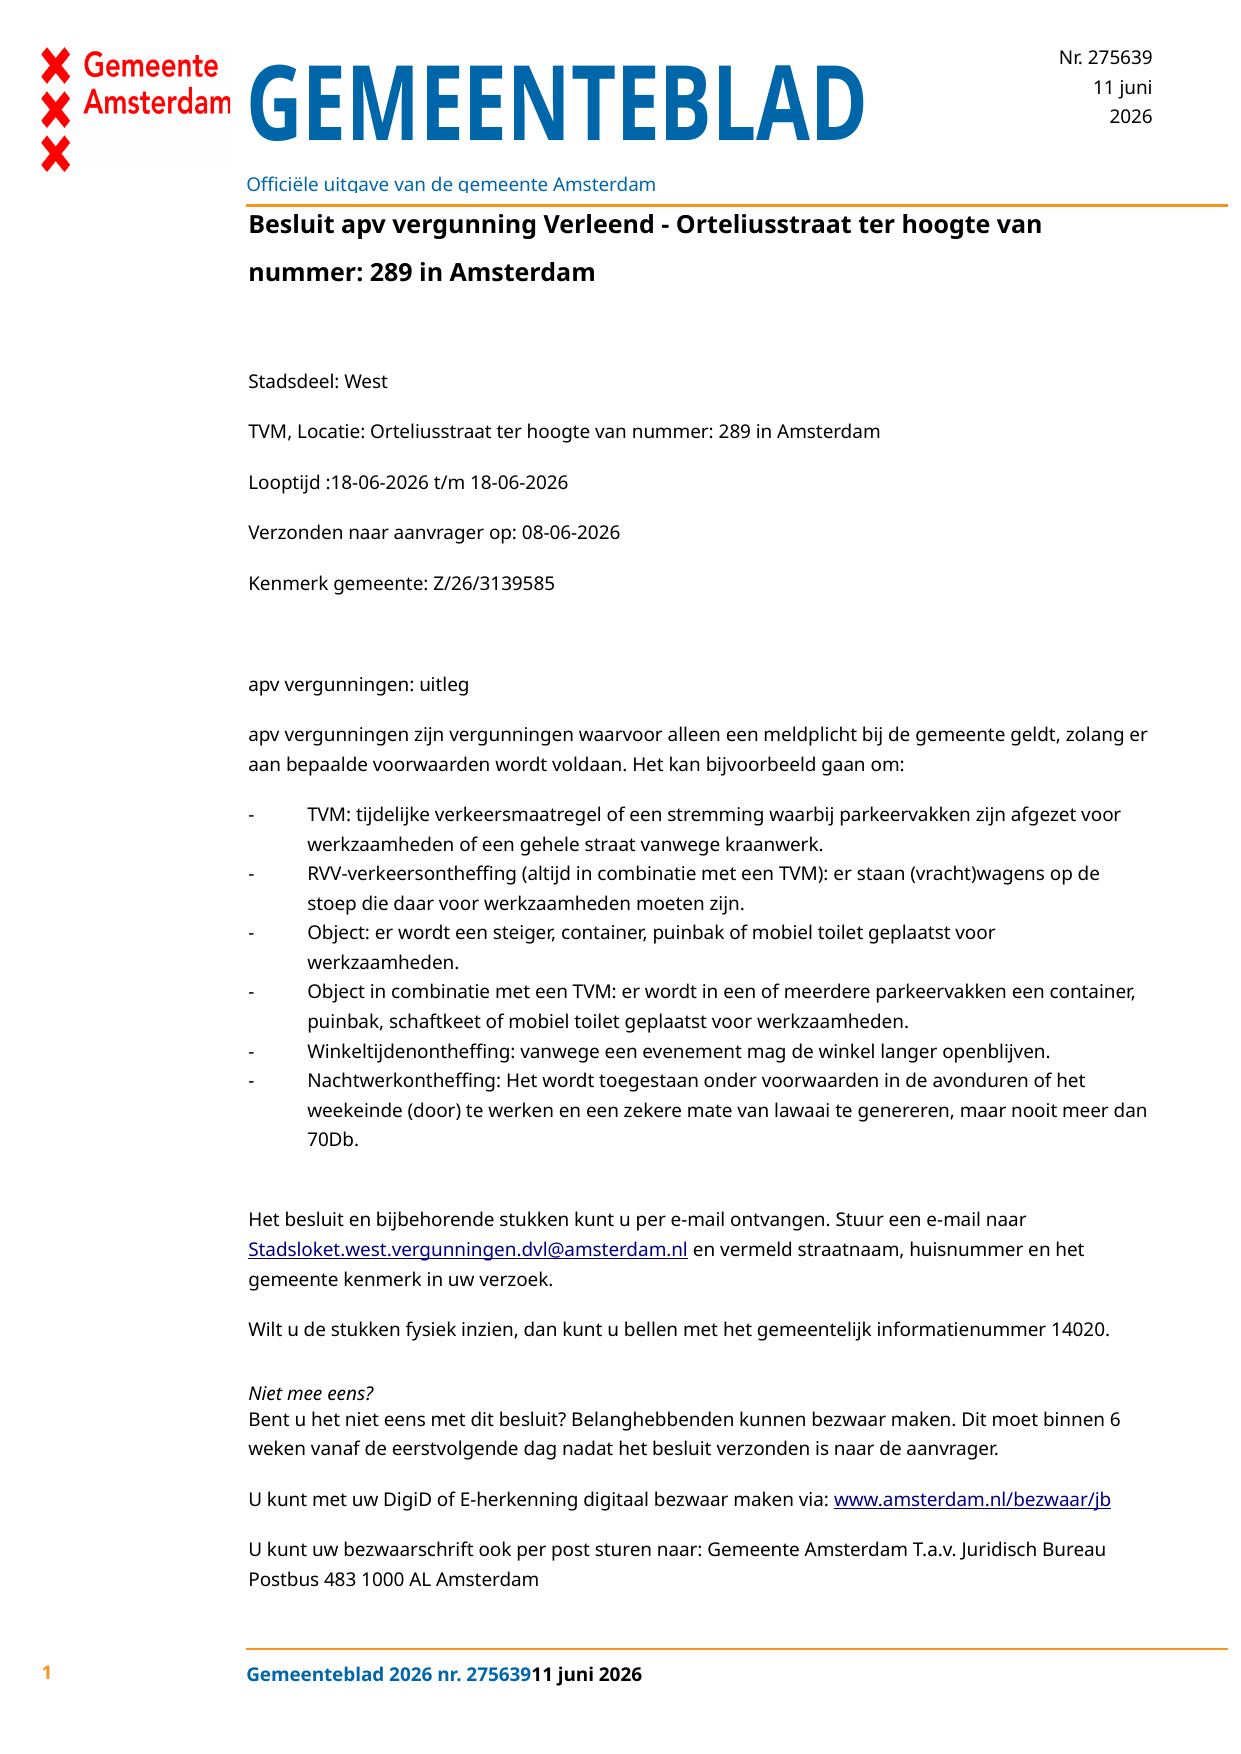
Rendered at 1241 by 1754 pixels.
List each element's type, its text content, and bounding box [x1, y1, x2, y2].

text U kunt uw bezwaarschrift ook per post sturen naar: Gemeente Amsterdam T.a.v. Juridisch Bureau Postbus 483 1000 AL Amsterdam [248, 1536, 1152, 1592]
list TVM: tijdelijke verkeersmaatregel of een stremming waarbij parkeervakken zijn afgezet voor werkzaamheden of een gehele straat vanwege kraanwerk. [248, 801, 1152, 857]
list Winkeltijdenontheffing: vanwege een evenement mag de winkel langer openblijven. [248, 1038, 1152, 1064]
text Niet mee eens? [248, 1380, 1152, 1406]
text Besluit apv vergunning Verleend - Orteliusstraat ter hoogte van nummer: 289 in Amsterdam [248, 207, 1152, 288]
text Bent u het niet eens met dit besluit? Belanghebbenden kunnen bezwaar maken. Dit moet binnen 6 weken vanaf de eerstvolgende dag nadat het besluit verzonden is naar de aanvrager. [248, 1406, 1152, 1461]
list Object: er wordt een steiger, container, puinbak of mobiel toilet geplaatst voor werkzaamheden. [248, 919, 1152, 975]
list RVV-verkeersontheffing (altijd in combinatie met een TVM): er staan (vracht)wagens op de stoep die daar voor werkzaamheden moeten zijn. [248, 860, 1152, 916]
text Wilt u de stukken fysiek inzien, dan kunt u bellen met het gemeentelijk informatienummer 14020. [248, 1316, 1152, 1342]
text apv vergunningen zijn vergunningen waarvoor alleen een meldplicht bij de gemeente geldt, zolang er aan bepaalde voorwaarden wordt voldaan. Het kan bijvoorbeeld gaan om: [248, 721, 1152, 777]
text Looptijd :18-06-2026 t/m 18-06-2026 [248, 469, 1152, 495]
text Verzonden naar aanvrager op: 08-06-2026 [248, 519, 1152, 545]
picture [41, 47, 231, 172]
list Object in combinatie met een TVM: er wordt in een of meerdere parkeervakken een container, puinbak, schaftkeet of mobiel toilet geplaatst voor werkzaamheden. [248, 979, 1152, 1034]
text U kunt met uw DigiD of E-herkenning digitaal bezwaar maken via: www.amsterdam.nl/bezwaar/jb [248, 1486, 1152, 1512]
text TVM, Locatie: Orteliusstraat ter hoogte van nummer: 289 in Amsterdam [248, 419, 1152, 444]
text Kenmerk gemeente: Z/26/3139585 [248, 570, 1152, 596]
list Nachtwerkontheffing: Het wordt toegestaan onder voorwaarden in de avonduren of het weekeinde (door) te werken en een zekere mate van lawaai te genereren, maar nooit meer dan 70Db. [248, 1067, 1152, 1152]
text apv vergunningen: uitleg [248, 671, 1152, 697]
text Stadsdeel: West [248, 368, 1152, 394]
text Het besluit en bijbehorende stukken kunt u per e-mail ontvangen. Stuur een e-mail naar Stadsloket.west.vergunningen.dvl@amsterdam.nl en vermeld straatnaam, huisnummer en het gemeente kenmerk in uw verzoek. [248, 1207, 1152, 1292]
